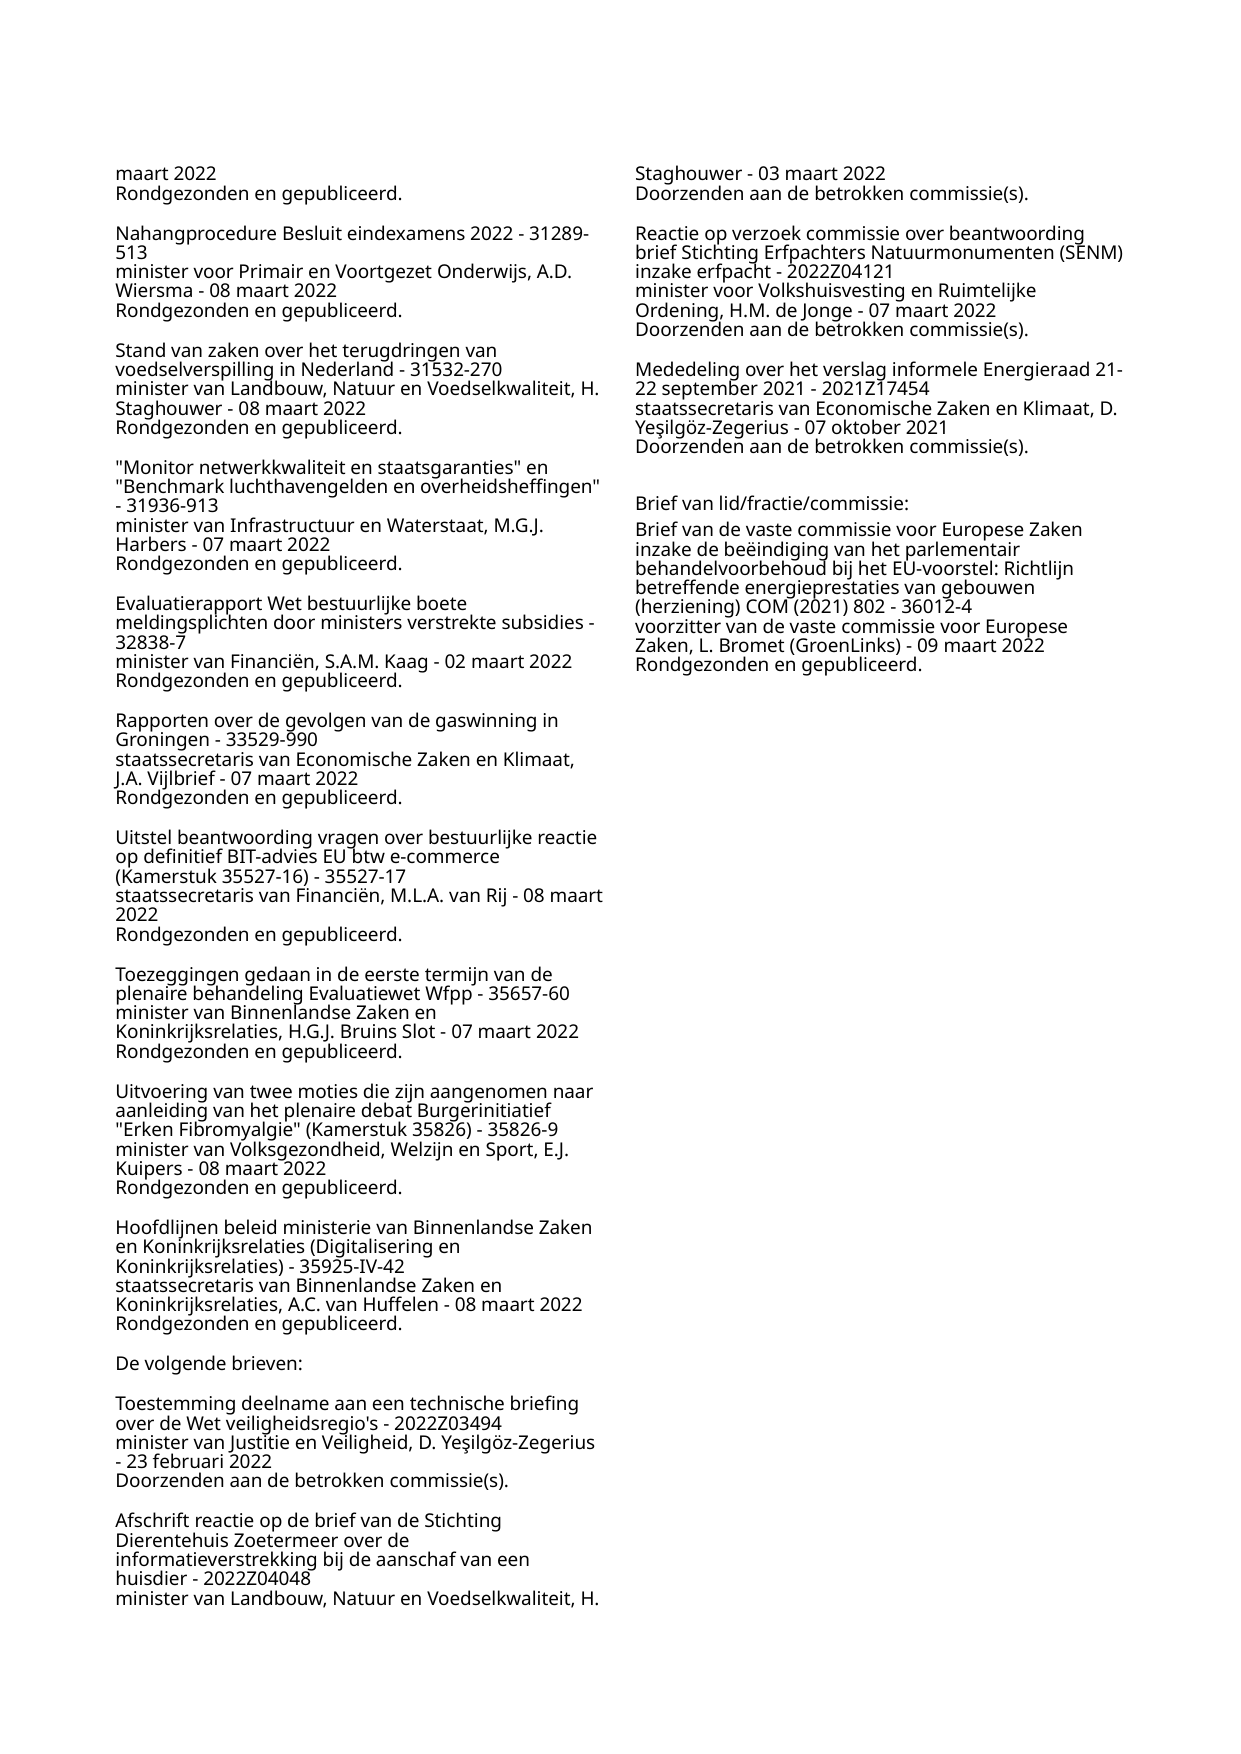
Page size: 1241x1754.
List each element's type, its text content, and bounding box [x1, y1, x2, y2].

text Nahangprocedure Besluit eindexamens 2022 - 31289-513 [115, 224, 605, 263]
text Mededeling over het verslag informele Energieraad 21-22 september 2021 - 2021Z17454 [635, 361, 1125, 399]
text Reactie op verzoek commissie over beantwoording brief Stichting Erfpachters Natuurmonumenten (SENM) inzake erfpacht - 2022Z04121 [635, 224, 1125, 282]
text minister van Binnenlandse Zaken en Koninkrijksrelaties, H.G.J. Bruins Slot - 07 maart 2022 [115, 1004, 605, 1043]
text Doorzenden aan de betrokken commissie(s). [635, 438, 1125, 457]
text Rondgezonden en gepubliceerd. [115, 1043, 605, 1062]
text Rondgezonden en gepubliceerd. [115, 926, 605, 945]
text Doorzenden aan de betrokken commissie(s). [635, 184, 1125, 204]
text Toezeggingen gedaan in de eerste termijn van de plenaire behandeling Evaluatiewet Wfpp - 35657-60 [115, 966, 605, 1004]
text minister van Justitie en Veiligheid, D. Yeşilgöz-Zegerius - 23 februari 2022 [115, 1434, 605, 1472]
text Stand van zaken over het terugdringen van voedselverspilling in Nederland - 31532-270 [115, 342, 605, 380]
text Rondgezonden en gepubliceerd. [115, 1179, 605, 1198]
text voorzitter van de vaste commissie voor Europese Zaken, L. Bromet (GroenLinks) - 09 maart 2022 [635, 618, 1125, 656]
text maart 2022 [115, 165, 605, 184]
text minister voor Volkshuisvesting en Ruimtelijke Ordening, H.M. de Jonge - 07 maart 2022 [635, 282, 1125, 321]
text De volgende brieven: [115, 1355, 605, 1375]
text Rondgezonden en gepubliceerd. [115, 789, 605, 808]
text "Monitor netwerkkwaliteit en staatsgaranties" en "Benchmark luchthavengelden en overheidsheffingen" - 31936-913 [115, 459, 605, 517]
text minister van Financiën, S.A.M. Kaag - 02 maart 2022 [115, 653, 605, 672]
text Uitstel beantwoording vragen over bestuurlijke reactie op definitief BIT-advies EU btw e-commerce (Kamerstuk 35527-16) - 35527-17 [115, 829, 605, 887]
text Brief van de vaste commissie voor Europese Zaken inzake de beëindiging van het parlementair behandelvoorbehoud bij het EU-voorstel: Richtlijn betreffende energieprestaties van gebouwen (herziening) COM (2021) 802 - 36012-4 [635, 521, 1125, 618]
text Hoofdlijnen beleid ministerie van Binnenlandse Zaken en Koninkrijksrelaties (Digitalisering en Koninkrijksrelaties) - 35925-IV-42 [115, 1219, 605, 1277]
text Staghouwer - 03 maart 2022 [635, 165, 1125, 184]
text Rondgezonden en gepubliceerd. [115, 302, 605, 321]
text minister voor Primair en Voortgezet Onderwijs, A.D. Wiersma - 08 maart 2022 [115, 263, 605, 302]
text Rondgezonden en gepubliceerd. [635, 656, 1125, 676]
text Uitvoering van twee moties die zijn aangenomen naar aanleiding van het plenaire debat Burgerinitiatief "Erken Fibromyalgie" (Kamerstuk 35826) - 35826-9 [115, 1083, 605, 1141]
text Rondgezonden en gepubliceerd. [115, 184, 605, 204]
text Rondgezonden en gepubliceerd. [115, 1315, 605, 1335]
text staatssecretaris van Binnenlandse Zaken en Koninkrijksrelaties, A.C. van Huffelen - 08 maart 2022 [115, 1277, 605, 1315]
text staatssecretaris van Economische Zaken en Klimaat, J.A. Vijlbrief - 07 maart 2022 [115, 751, 605, 789]
text Evaluatierapport Wet bestuurlijke boete meldingsplichten door ministers verstrekte subsidies - 32838-7 [115, 595, 605, 653]
text staatssecretaris van Economische Zaken en Klimaat, D. Yeşilgöz-Zegerius - 07 oktober 2021 [635, 399, 1125, 438]
text Doorzenden aan de betrokken commissie(s). [635, 321, 1125, 340]
text Rondgezonden en gepubliceerd. [115, 419, 605, 438]
text Brief van lid/fractie/commissie: [635, 490, 1125, 516]
text Doorzenden aan de betrokken commissie(s). [115, 1472, 605, 1492]
text staatssecretaris van Financiën, M.L.A. van Rij - 08 maart 2022 [115, 887, 605, 926]
text minister van Infrastructuur en Waterstaat, M.G.J. Harbers - 07 maart 2022 [115, 517, 605, 555]
text Afschrift reactie op de brief van de Stichting Dierentehuis Zoetermeer over de informatieverstrekking bij de aanschaf van een huisdier - 2022Z04048 [115, 1512, 605, 1589]
text Toestemming deelname aan een technische briefing over de Wet veiligheidsregio's - 2022Z03494 [115, 1395, 605, 1434]
text minister van Landbouw, Natuur en Voedselkwaliteit, H. [115, 1589, 605, 1609]
text Rondgezonden en gepubliceerd. [115, 555, 605, 574]
text minister van Volksgezondheid, Welzijn en Sport, E.J. Kuipers - 08 maart 2022 [115, 1141, 605, 1179]
text minister van Landbouw, Natuur en Voedselkwaliteit, H. Staghouwer - 08 maart 2022 [115, 380, 605, 419]
text Rondgezonden en gepubliceerd. [115, 672, 605, 691]
text Rapporten over de gevolgen van de gaswinning in Groningen - 33529-990 [115, 712, 605, 751]
